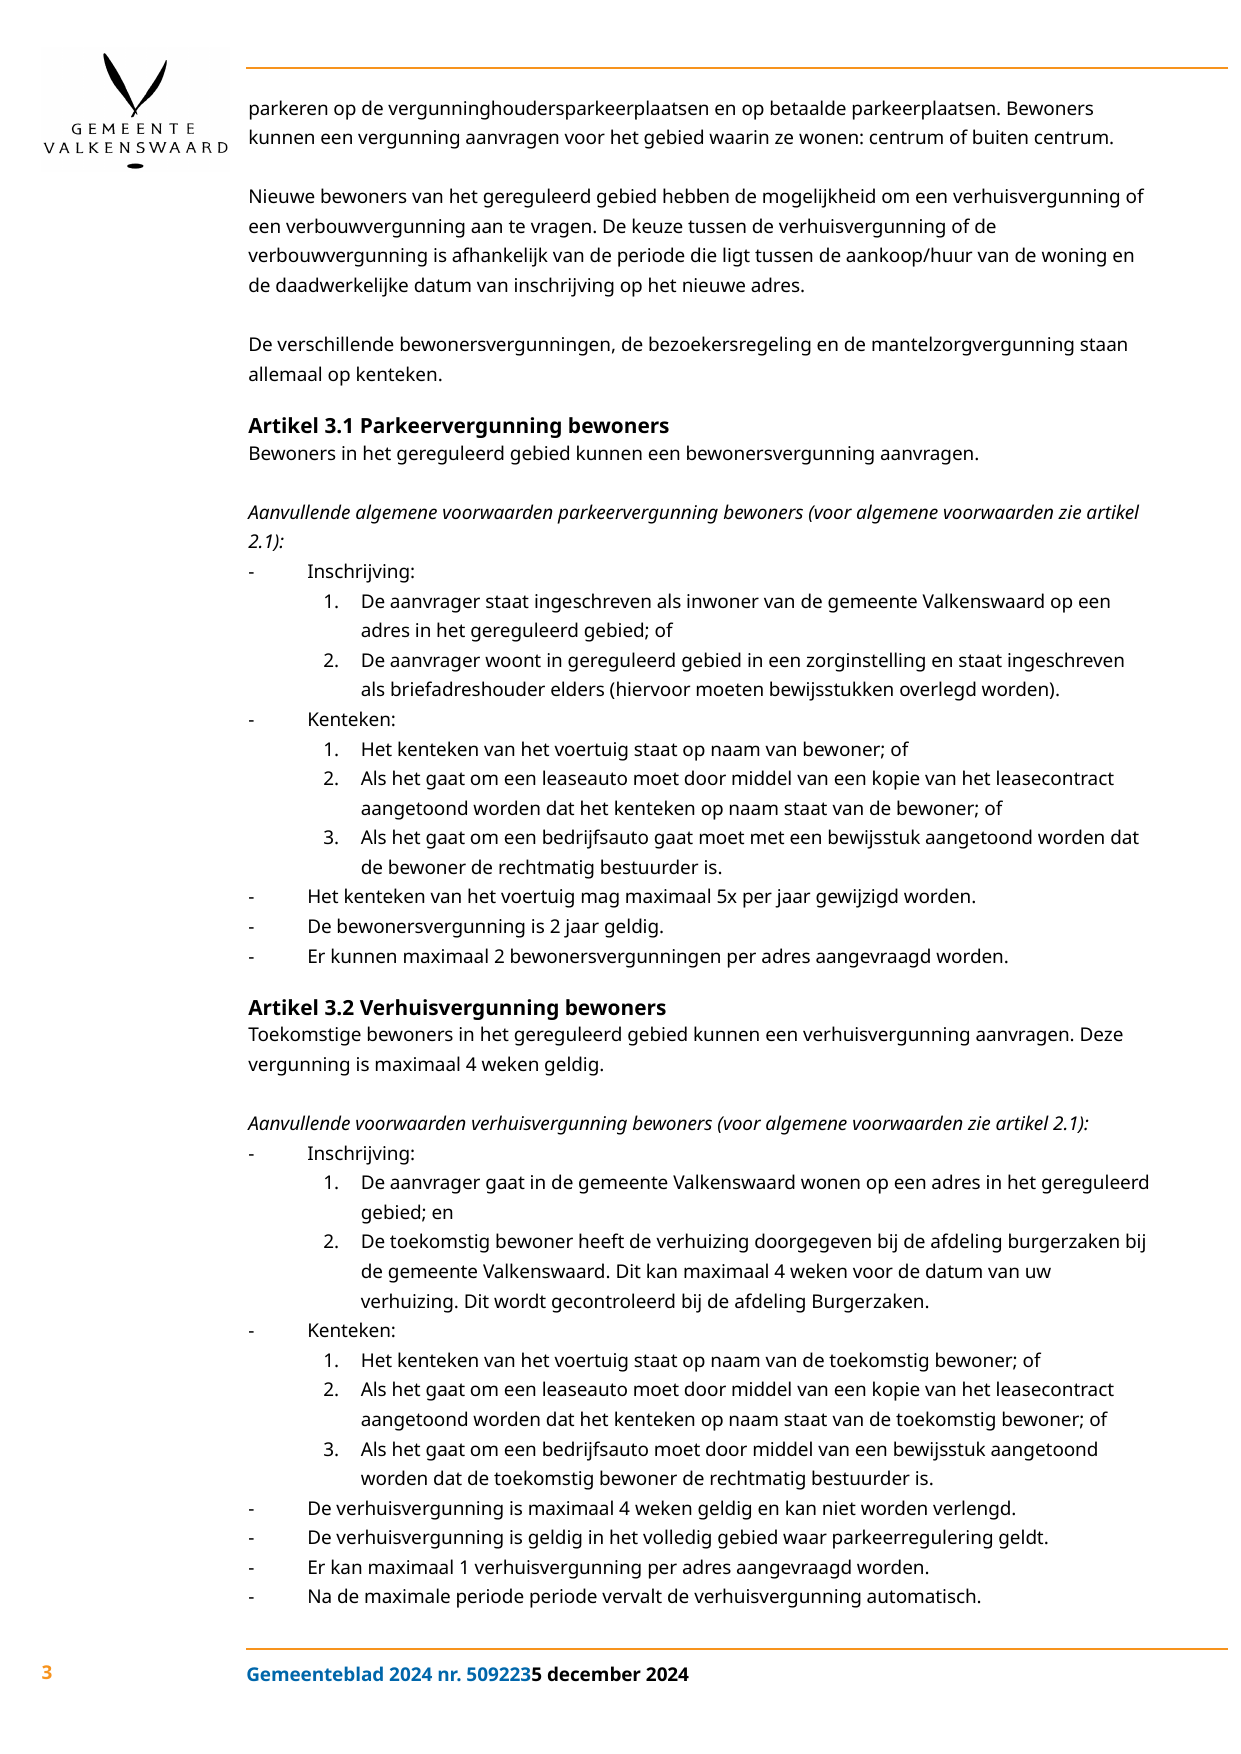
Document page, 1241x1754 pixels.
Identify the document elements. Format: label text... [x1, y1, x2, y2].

text Nieuwe bewoners van het gereguleerd gebied hebben de mogelijkheid om een verhuisvergunning of een verbouwvergunning aan te vragen. De keuze tussen de verhuisvergunning of de verbouwvergunning is afhankelijk van de periode die ligt tussen de aankoop/huur van de woning en de daadwerkelijke datum van inschrijving op het nieuwe adres. [248, 183, 1152, 298]
list De aanvrager woont in gereguleerd gebied in een zorginstelling en staat ingeschreven als briefadreshouder elders (hiervoor moeten bewijsstukken overlegd worden). [323, 647, 1152, 702]
picture [41, 47, 231, 172]
text parkeren op de vergunninghoudersparkeerplaatsen en op betaalde parkeerplaatsen. Bewoners kunnen een vergunning aanvragen voor het gebied waarin ze wonen: centrum of buiten centrum. [248, 95, 1152, 150]
list De verhuisvergunning is maximaal 4 weken geldig en kan niet worden verlengd. [248, 1495, 1152, 1521]
list Na de maximale periode periode vervalt de verhuisvergunning automatisch. [248, 1584, 1152, 1609]
list Er kunnen maximaal 2 bewonersvergunningen per adres aangevraagd worden. [248, 943, 1152, 968]
list Het kenteken van het voertuig mag maximaal 5x per jaar gewijzigd worden. [248, 884, 1152, 909]
list Als het gaat om een bedrijfsauto gaat moet met een bewijsstuk aangetoond worden dat de bewoner de rechtmatig bestuurder is. [323, 824, 1152, 880]
text Toekomstige bewoners in het gereguleerd gebied kunnen een verhuisvergunning aanvragen. Deze vergunning is maximaal 4 weken geldig. [248, 1022, 1152, 1077]
text De verschillende bewonersvergunningen, de bezoekersregeling en de mantelzorgvergunning staan allemaal op kenteken. [248, 331, 1152, 387]
list Inschrijving: [248, 558, 1152, 584]
list Het kenteken van het voertuig staat op naam van bewoner; of [323, 736, 1152, 761]
list Er kan maximaal 1 verhuisvergunning per adres aangevraagd worden. [248, 1554, 1152, 1580]
list De aanvrager staat ingeschreven als inwoner van de gemeente Valkenswaard op een adres in het gereguleerd gebied; of [323, 588, 1152, 643]
text Aanvullende voorwaarden verhuisvergunning bewoners (voor algemene voorwaarden zie artikel 2.1): [248, 1110, 1152, 1136]
list Als het gaat om een leaseauto moet door middel van een kopie van het leasecontract aangetoond worden dat het kenteken op naam staat van de bewoner; of [323, 765, 1152, 821]
list De toekomstig bewoner heeft de verhuizing doorgegeven bij de afdeling burgerzaken bij de gemeente Valkenswaard. Dit kan maximaal 4 weken voor de datum van uw verhuizing. Dit wordt gecontroleerd bij de afdeling Burgerzaken. [323, 1229, 1152, 1314]
text Aanvullende algemene voorwaarden parkeervergunning bewoners (voor algemene voorwaarden zie artikel 2.1): [248, 499, 1152, 554]
list De bewonersvergunning is 2 jaar geldig. [248, 913, 1152, 939]
list De aanvrager gaat in de gemeente Valkenswaard wonen op een adres in het gereguleerd gebied; en [323, 1169, 1152, 1225]
list Kenteken: [248, 706, 1152, 732]
list Als het gaat om een bedrijfsauto moet door middel van een bewijsstuk aangetoond worden dat de toekomstig bewoner de rechtmatig bestuurder is. [323, 1436, 1152, 1491]
text Artikel 3.2 Verhuisvergunning bewoners [248, 993, 1152, 1022]
list Kenteken: [248, 1317, 1152, 1343]
list Als het gaat om een leaseauto moet door middel van een kopie van het leasecontract aangetoond worden dat het kenteken op naam staat van de toekomstig bewoner; of [323, 1377, 1152, 1432]
text Bewoners in het gereguleerd gebied kunnen een bewonersvergunning aanvragen. [248, 440, 1152, 466]
text Artikel 3.1 Parkeervergunning bewoners [248, 411, 1152, 440]
list De verhuisvergunning is geldig in het volledig gebied waar parkeerregulering geldt. [248, 1524, 1152, 1550]
list Inschrijving: [248, 1140, 1152, 1166]
list Het kenteken van het voertuig staat op naam van de toekomstig bewoner; of [323, 1347, 1152, 1373]
